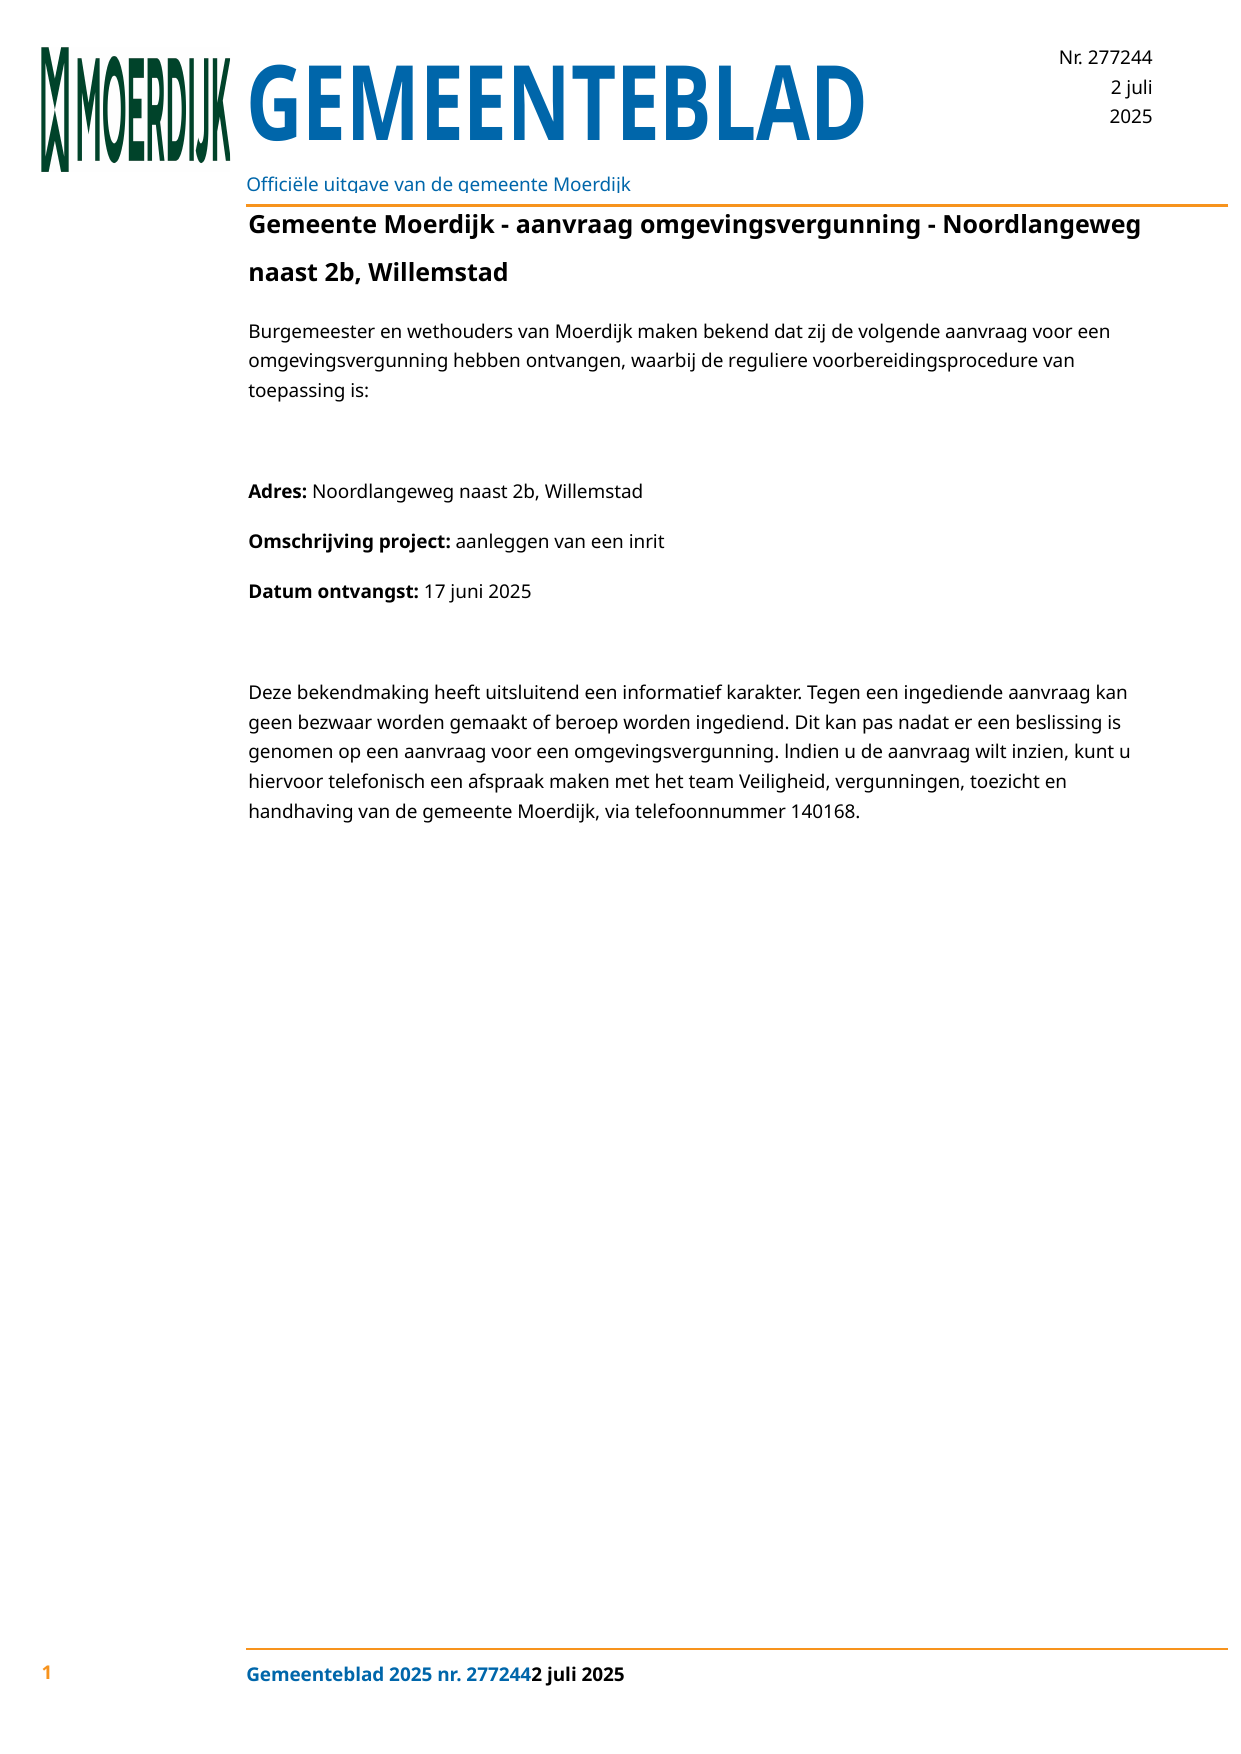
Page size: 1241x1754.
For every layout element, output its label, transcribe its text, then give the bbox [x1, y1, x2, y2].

text Adres: Noordlangeweg naast 2b, Willemstad [248, 478, 1152, 504]
text Deze bekendmaking heeft uitsluitend een informatief karakter. Tegen een ingediende aanvraag kan geen bezwaar worden gemaakt of beroep worden ingediend. Dit kan pas nadat er een beslissing is genomen op een aanvraag voor een omgevingsvergunning. lndien u de aanvraag wilt inzien, kunt u hiervoor telefonisch een afspraak maken met het team Veiligheid, vergunningen, toezicht en handhaving van de gemeente Moerdijk, via telefoonnummer 140168. [248, 679, 1152, 824]
picture [41, 47, 231, 172]
text Gemeente Moerdijk - aanvraag omgevingsvergunning - Noordlangeweg naast 2b, Willemstad [248, 207, 1152, 288]
text Datum ontvangst: 17 juni 2025 [248, 579, 1152, 604]
text Omschrijving project: aanleggen van een inrit [248, 528, 1152, 554]
text Burgemeester en wethouders van Moerdijk maken bekend dat zij de volgende aanvraag voor een omgevingsvergunning hebben ontvangen, waarbij de reguliere voorbereidingsprocedure van toepassing is: [248, 318, 1152, 403]
